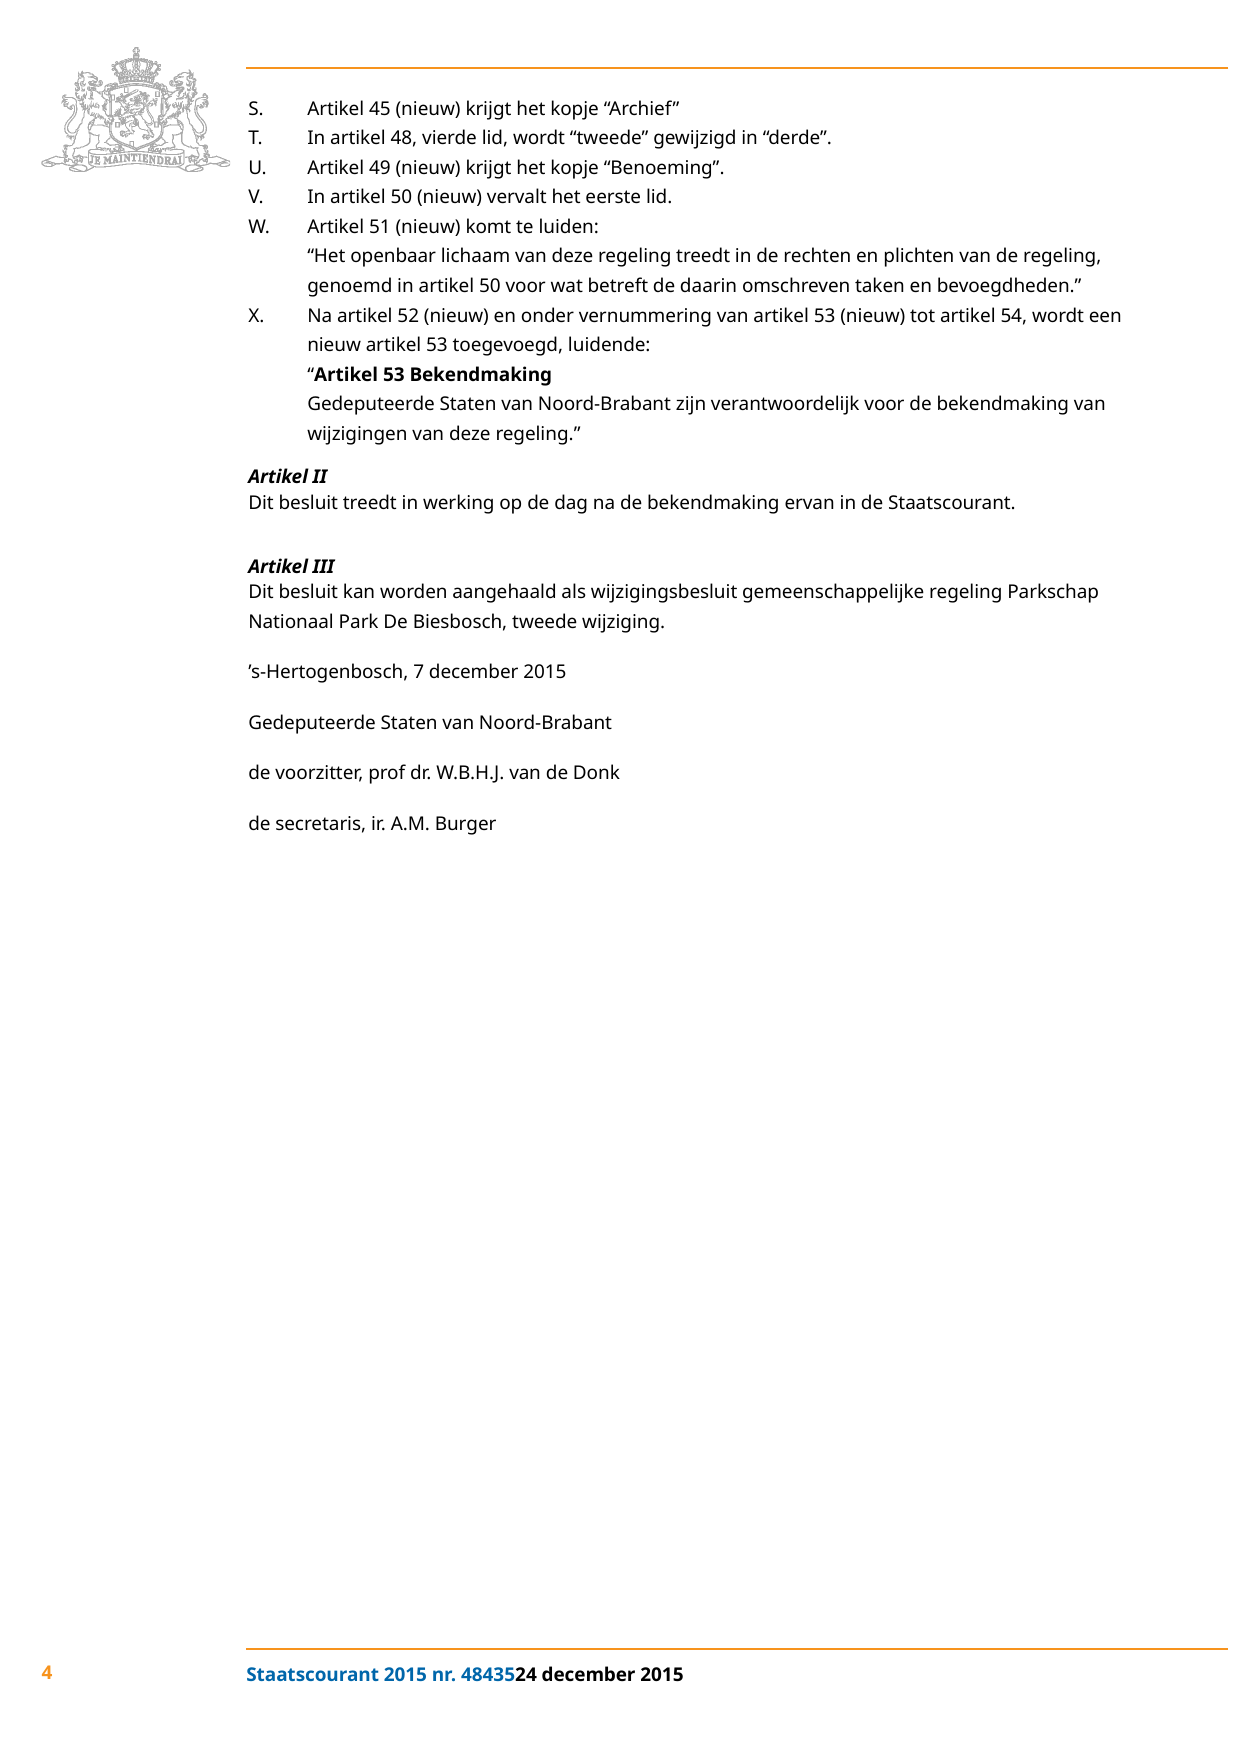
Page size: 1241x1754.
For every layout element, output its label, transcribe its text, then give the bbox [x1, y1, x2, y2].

list Artikel 49 (nieuw) krijgt het kopje “Benoeming”. [248, 154, 1152, 180]
text ’s-Hertogenbosch, 7 december 2015 [248, 659, 1152, 684]
text Dit besluit kan worden aangehaald als wijzigingsbesluit gemeenschappelijke regeling Parkschap Nationaal Park De Biesbosch, tweede wijziging. [248, 579, 1152, 634]
text Artikel II [248, 463, 1152, 489]
list Artikel 51 (nieuw) komt te luiden: [248, 213, 1152, 239]
list Gedeputeerde Staten van Noord-Brabant zijn verantwoordelijk voor de bekendmaking van wijzigingen van deze regeling.” [248, 391, 1152, 446]
text de voorzitter, prof dr. W.B.H.J. van de Donk [248, 759, 1152, 785]
list Na artikel 52 (nieuw) en onder vernummering van artikel 53 (nieuw) tot artikel 54, wordt een nieuw artikel 53 toegevoegd, luidende: [248, 302, 1152, 357]
list In artikel 48, vierde lid, wordt “tweede” gewijzigd in “derde”. [248, 124, 1152, 150]
text Gedeputeerde Staten van Noord-Brabant [248, 709, 1152, 735]
text de secretaris, ir. A.M. Burger [248, 810, 1152, 836]
list Artikel 45 (nieuw) krijgt het kopje “Archief” [248, 95, 1152, 121]
list “Artikel 53 Bekendmaking [248, 361, 1152, 387]
list In artikel 50 (nieuw) vervalt het eerste lid. [248, 183, 1152, 209]
list “Het openbaar lichaam van deze regeling treedt in de rechten en plichten van de regeling, genoemd in artikel 50 voor wat betreft de daarin omschreven taken en bevoegdheden.” [248, 243, 1152, 298]
text Dit besluit treedt in werking op de dag na de bekendmaking ervan in de Staatscourant. [248, 489, 1152, 515]
picture [41, 47, 231, 172]
text Artikel III [248, 553, 1152, 579]
